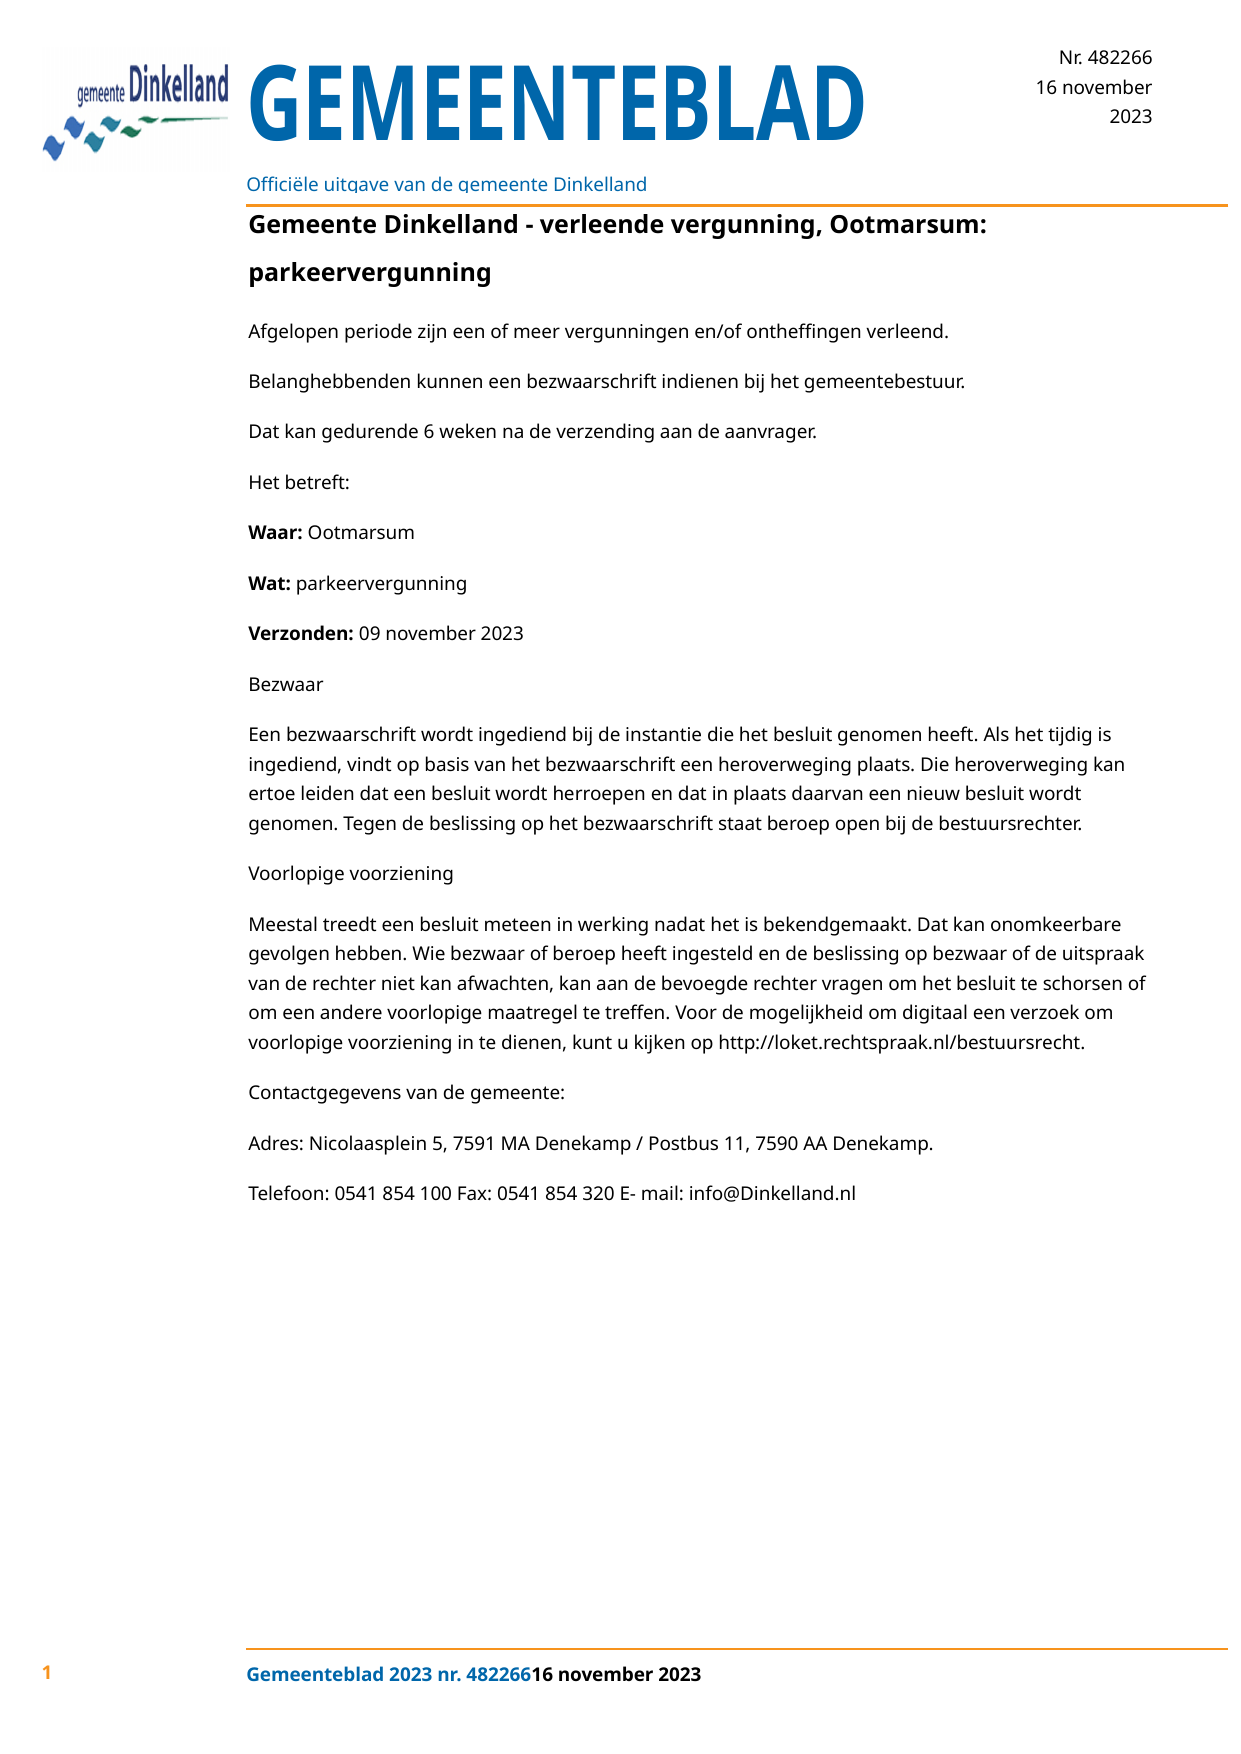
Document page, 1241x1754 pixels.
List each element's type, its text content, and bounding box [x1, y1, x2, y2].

text Verzonden: 09 november 2023 [248, 620, 1152, 646]
text Bezwaar [248, 671, 1152, 697]
text Telefoon: 0541 854 100 Fax: 0541 854 320 E- mail: info@Dinkelland.nl [248, 1180, 1152, 1206]
text Afgelopen periode zijn een of meer vergunningen en/of ontheffingen verleend. [248, 318, 1152, 344]
text Meestal treedt een besluit meteen in werking nadat het is bekendgemaakt. Dat kan onomkeerbare gevolgen hebben. Wie bezwaar of beroep heeft ingesteld en de beslissing op bezwaar of de uitspraak van de rechter niet kan afwachten, kan aan de bevoegde rechter vragen om het besluit te schorsen of om een andere voorlopige maatregel te treffen. Voor de mogelijkheid om digitaal een verzoek om voorlopige voorziening in te dienen, kunt u kijken op http://loket.rechtspraak.nl/bestuursrecht. [248, 911, 1152, 1055]
text Waar: Ootmarsum [248, 519, 1152, 545]
text Adres: Nicolaasplein 5, 7591 MA Denekamp / Postbus 11, 7590 AA Denekamp. [248, 1130, 1152, 1156]
picture [41, 47, 231, 172]
text Een bezwaarschrift wordt ingediend bij de instantie die het besluit genomen heeft. Als het tijdig is ingediend, vindt op basis van het bezwaarschrift een heroverweging plaats. Die heroverweging kan ertoe leiden dat een besluit wordt herroepen en dat in plaats daarvan een nieuw besluit wordt genomen. Tegen de beslissing op het bezwaarschrift staat beroep open bij de bestuursrechter. [248, 721, 1152, 836]
text Het betreft: [248, 469, 1152, 495]
text Wat: parkeervergunning [248, 570, 1152, 596]
text Gemeente Dinkelland - verleende vergunning, Ootmarsum: parkeervergunning [248, 207, 1152, 288]
text Belanghebbenden kunnen een bezwaarschrift indienen bij het gemeentebestuur. [248, 368, 1152, 394]
text Voorlopige voorziening [248, 860, 1152, 886]
text Dat kan gedurende 6 weken na de verzending aan de aanvrager. [248, 419, 1152, 444]
text Contactgegevens van de gemeente: [248, 1079, 1152, 1105]
